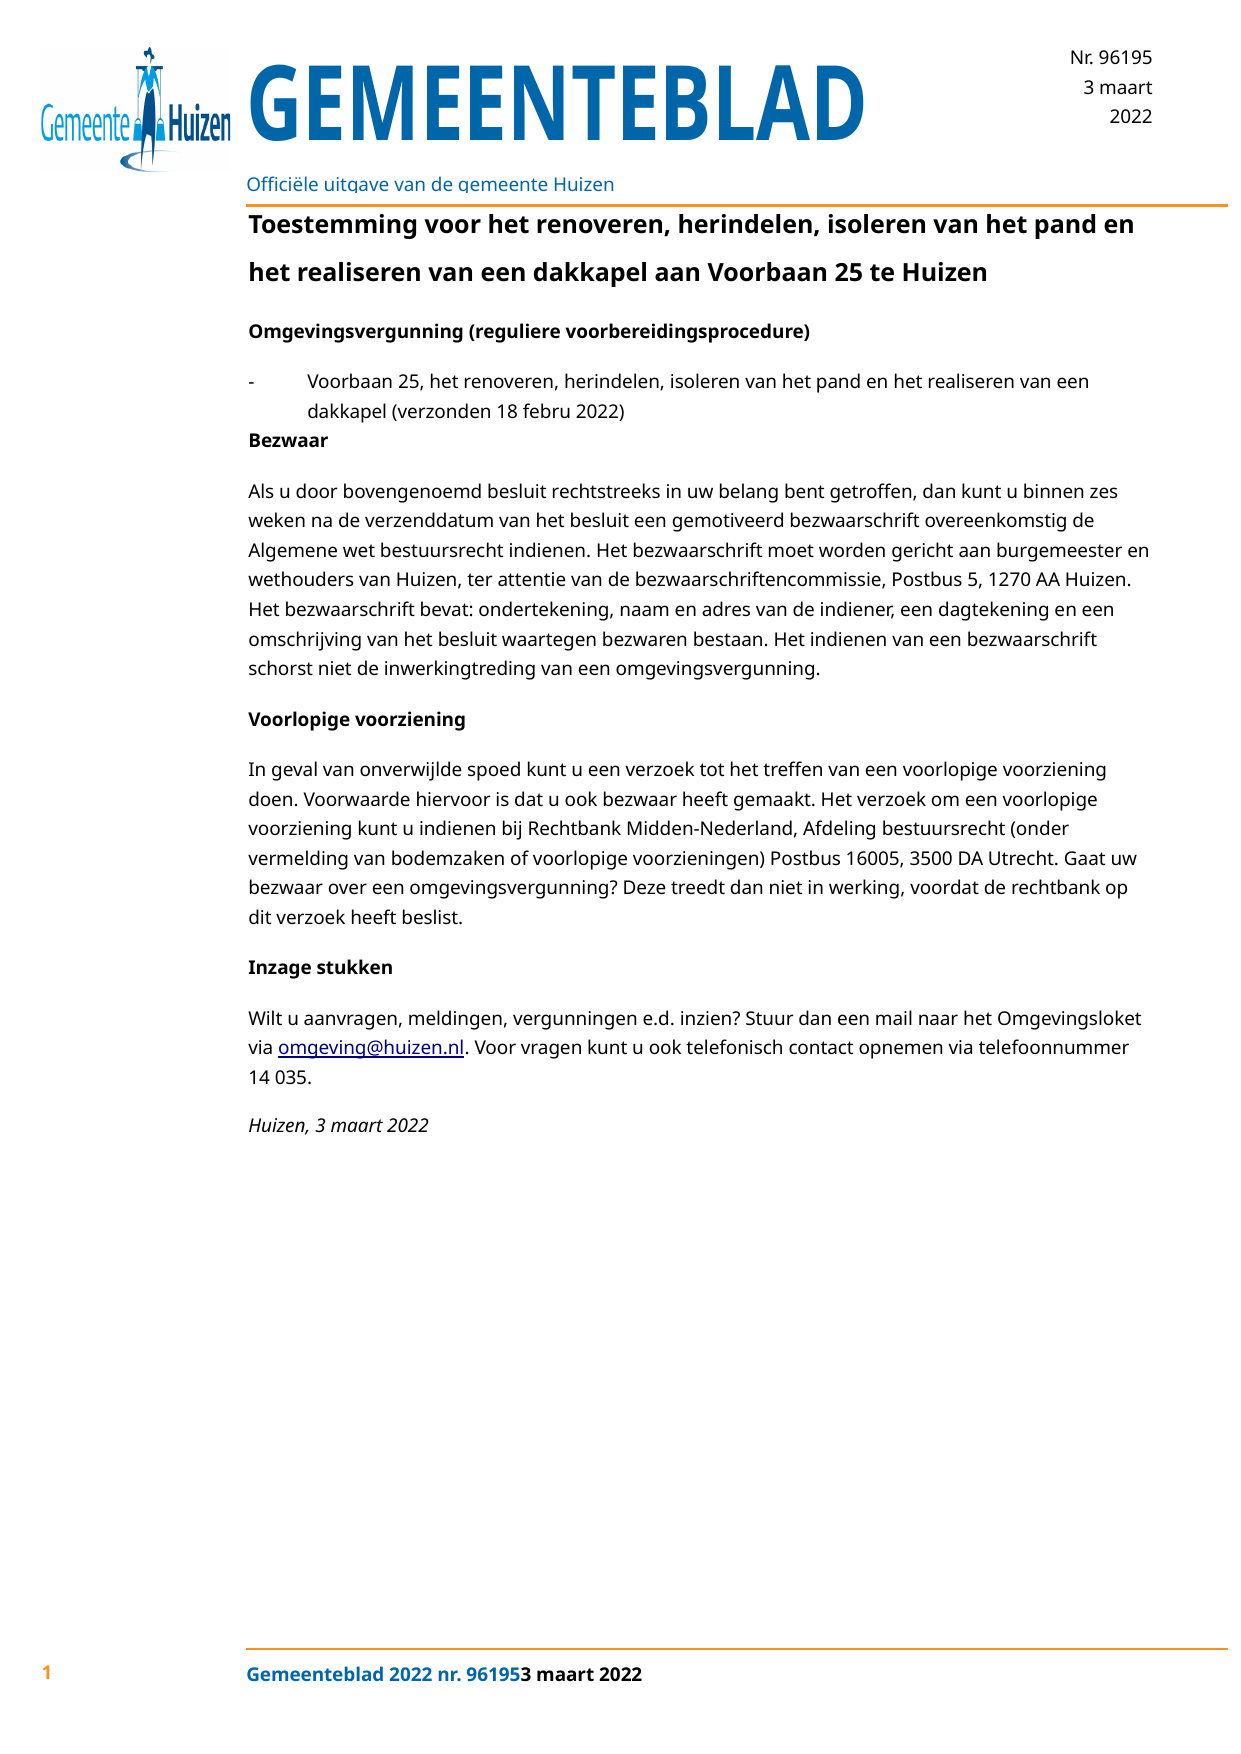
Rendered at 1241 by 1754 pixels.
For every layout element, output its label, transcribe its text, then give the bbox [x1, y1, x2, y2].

text Bezwaar [248, 427, 1152, 453]
list Voorbaan 25, het renoveren, herindelen, isoleren van het pand en het realiseren van een dakkapel (verzonden 18 febru 2022) [248, 368, 1152, 424]
text Omgevingsvergunning (reguliere voorbereidingsprocedure) [248, 318, 1152, 344]
text Als u door bovengenoemd besluit rechtstreeks in uw belang bent getroffen, dan kunt u binnen zes weken na de verzenddatum van het besluit een gemotiveerd bezwaarschrift overeenkomstig de Algemene wet bestuursrecht indienen. Het bezwaarschrift moet worden gericht aan burgemeester en wethouders van Huizen, ter attentie van de bezwaarschriftencommissie, Postbus 5, 1270 AA Huizen. Het bezwaarschrift bevat: ondertekening, naam en adres van de indiener, een dagtekening en een omschrijving van het besluit waartegen bezwaren bestaan. Het indienen van een bezwaarschrift schorst niet de inwerkingtreding van een omgevingsvergunning. [248, 478, 1152, 681]
text Inzage stukken [248, 954, 1152, 980]
text Huizen, 3 maart 2022 [248, 1112, 1152, 1138]
text Toestemming voor het renoveren, herindelen, isoleren van het pand en het realiseren van een dakkapel aan Voorbaan 25 te Huizen [248, 207, 1152, 288]
text Voorlopige voorziening [248, 706, 1152, 732]
text Wilt u aanvragen, meldingen, vergunningen e.d. inzien? Stuur dan een mail naar het Omgevingsloket via omgeving@huizen.nl. Voor vragen kunt u ook telefonisch contact opnemen via telefoonnummer 14 035. [248, 1005, 1152, 1090]
text In geval van onverwijlde spoed kunt u een verzoek tot het treffen van een voorlopige voorziening doen. Voorwaarde hiervoor is dat u ook bezwaar heeft gemaakt. Het verzoek om een voorlopige voorziening kunt u indienen bij Rechtbank Midden-Nederland, Afdeling bestuursrecht (onder vermelding van bodemzaken of voorlopige voorzieningen) Postbus 16005, 3500 DA Utrecht. Gaat uw bezwaar over een omgevingsvergunning? Deze treedt dan niet in werking, voordat de rechtbank op dit verzoek heeft beslist. [248, 756, 1152, 930]
picture [41, 47, 231, 172]
